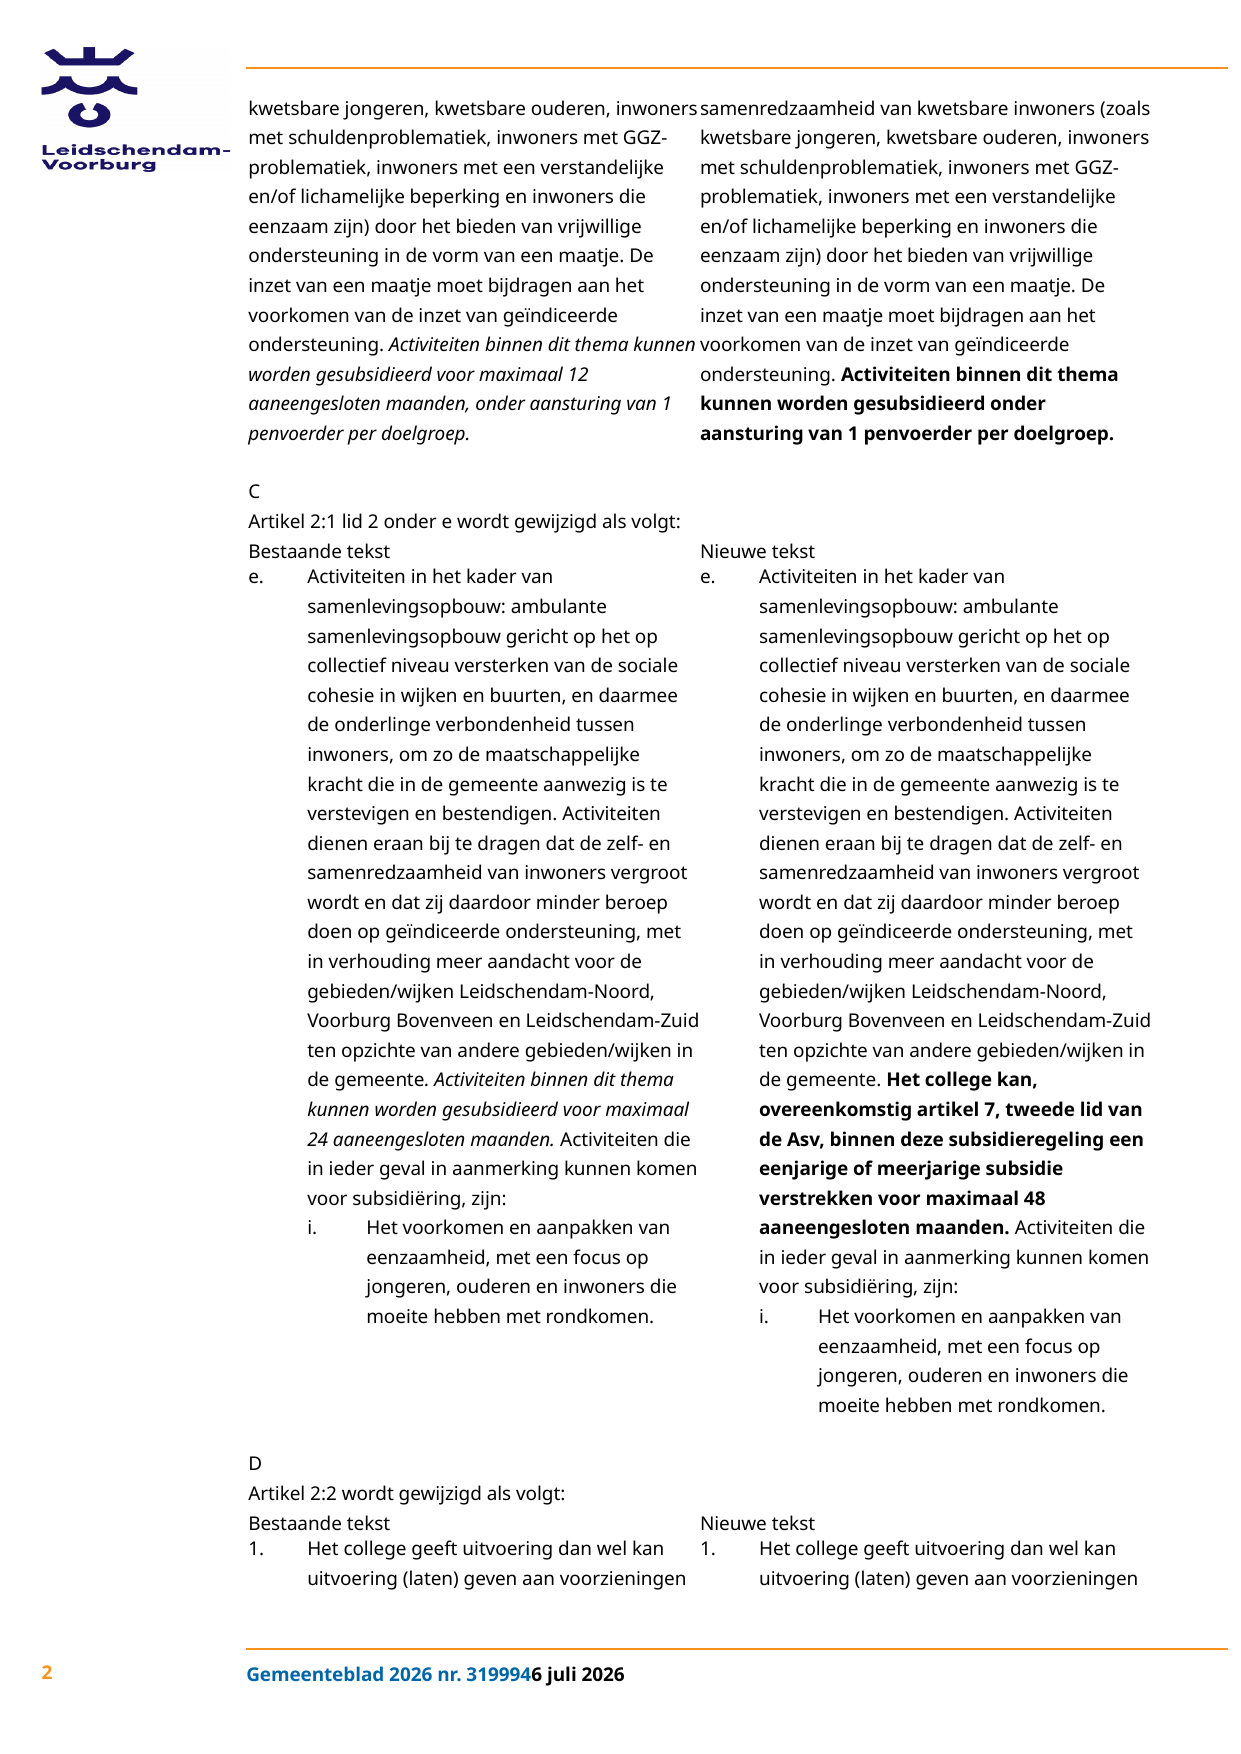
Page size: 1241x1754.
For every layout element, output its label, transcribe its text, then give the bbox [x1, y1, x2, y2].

table_header Nieuwe tekst [700, 538, 1152, 564]
table_cell samenredzaamheid van kwetsbare inwoners (zoals kwetsbare jongeren, kwetsbare ouderen, inwoners met schuldenproblematiek, inwoners met GGZ-problematiek, inwoners met een verstandelijke en/of lichamelijke beperking en inwoners die eenzaam zijn) door het bieden van vrijwillige ondersteuning in de vorm van een maatje. De inzet van een maatje moet bijdragen aan het voorkomen van de inzet van geïndiceerde ondersteuning. Activiteiten binnen dit thema kunnen worden gesubsidieerd onder aansturing van 1 penvoerder per doelgroep. [700, 95, 1152, 446]
table_cell kwetsbare jongeren, kwetsbare ouderen, inwoners met schuldenproblematiek, inwoners met GGZ-problematiek, inwoners met een verstandelijke en/of lichamelijke beperking en inwoners die eenzaam zijn) door het bieden van vrijwillige ondersteuning in de vorm van een maatje. De inzet van een maatje moet bijdragen aan het voorkomen van de inzet van geïndiceerde ondersteuning. Activiteiten binnen dit thema kunnen worden gesubsidieerd voor maximaal 12 aaneengesloten maanden, onder aansturing van 1 penvoerder per doelgroep. [248, 95, 700, 446]
table_header Bestaande tekst [248, 1510, 700, 1536]
table_header Nieuwe tekst [700, 1510, 1152, 1536]
text D [248, 1451, 1152, 1476]
text Artikel 2:2 wordt gewijzigd als volgt: [248, 1480, 1152, 1506]
table_cell Activiteiten in het kader van samenlevingsopbouw: ambulante samenlevingsopbouw gericht op het op collectief niveau versterken van de sociale cohesie in wijken en buurten, en daarmee de onderlinge verbondenheid tussen inwoners, om zo de maatschappelijke kracht die in de gemeente aanwezig is te verstevigen en bestendigen. Activiteiten dienen eraan bij te dragen dat de zelf- en samenredzaamheid van inwoners vergroot wordt en dat zij daardoor minder beroep doen op geïndiceerde ondersteuning, met in verhouding meer aandacht voor de gebieden/wijken Leidschendam-Noord, Voorburg Bovenveen en Leidschendam-Zuid ten opzichte van andere gebieden/wijken in de gemeente. Het college kan, overeenkomstig artikel 7, tweede lid van de Asv, binnen deze subsidieregeling een eenjarige of meerjarige subsidie verstrekken voor maximaal 48 aaneengesloten maanden. Activiteiten die in ieder geval in aanmerking kunnen komen voor subsidiëring, zijn: Het voorkomen en aanpakken van eenzaamheid, met een focus op jongeren, ouderen en inwoners die moeite hebben met rondkomen. [700, 564, 1152, 1418]
text C [248, 479, 1152, 504]
text Artikel 2:1 lid 2 onder e wordt gewijzigd als volgt: [248, 508, 1152, 534]
table_cell Het college geeft uitvoering dan wel kan uitvoering (laten) geven aan voorzieningen [700, 1536, 1152, 1591]
table_header Bestaande tekst [248, 538, 700, 564]
table_cell Activiteiten in het kader van samenlevingsopbouw: ambulante samenlevingsopbouw gericht op het op collectief niveau versterken van de sociale cohesie in wijken en buurten, en daarmee de onderlinge verbondenheid tussen inwoners, om zo de maatschappelijke kracht die in de gemeente aanwezig is te verstevigen en bestendigen. Activiteiten dienen eraan bij te dragen dat de zelf- en samenredzaamheid van inwoners vergroot wordt en dat zij daardoor minder beroep doen op geïndiceerde ondersteuning, met in verhouding meer aandacht voor de gebieden/wijken Leidschendam-Noord, Voorburg Bovenveen en Leidschendam-Zuid ten opzichte van andere gebieden/wijken in de gemeente. Activiteiten binnen dit thema kunnen worden gesubsidieerd voor maximaal 24 aaneengesloten maanden. Activiteiten die in ieder geval in aanmerking kunnen komen voor subsidiëring, zijn: Het voorkomen en aanpakken van eenzaamheid, met een focus op jongeren, ouderen en inwoners die moeite hebben met rondkomen. [248, 564, 700, 1418]
picture [41, 47, 231, 172]
